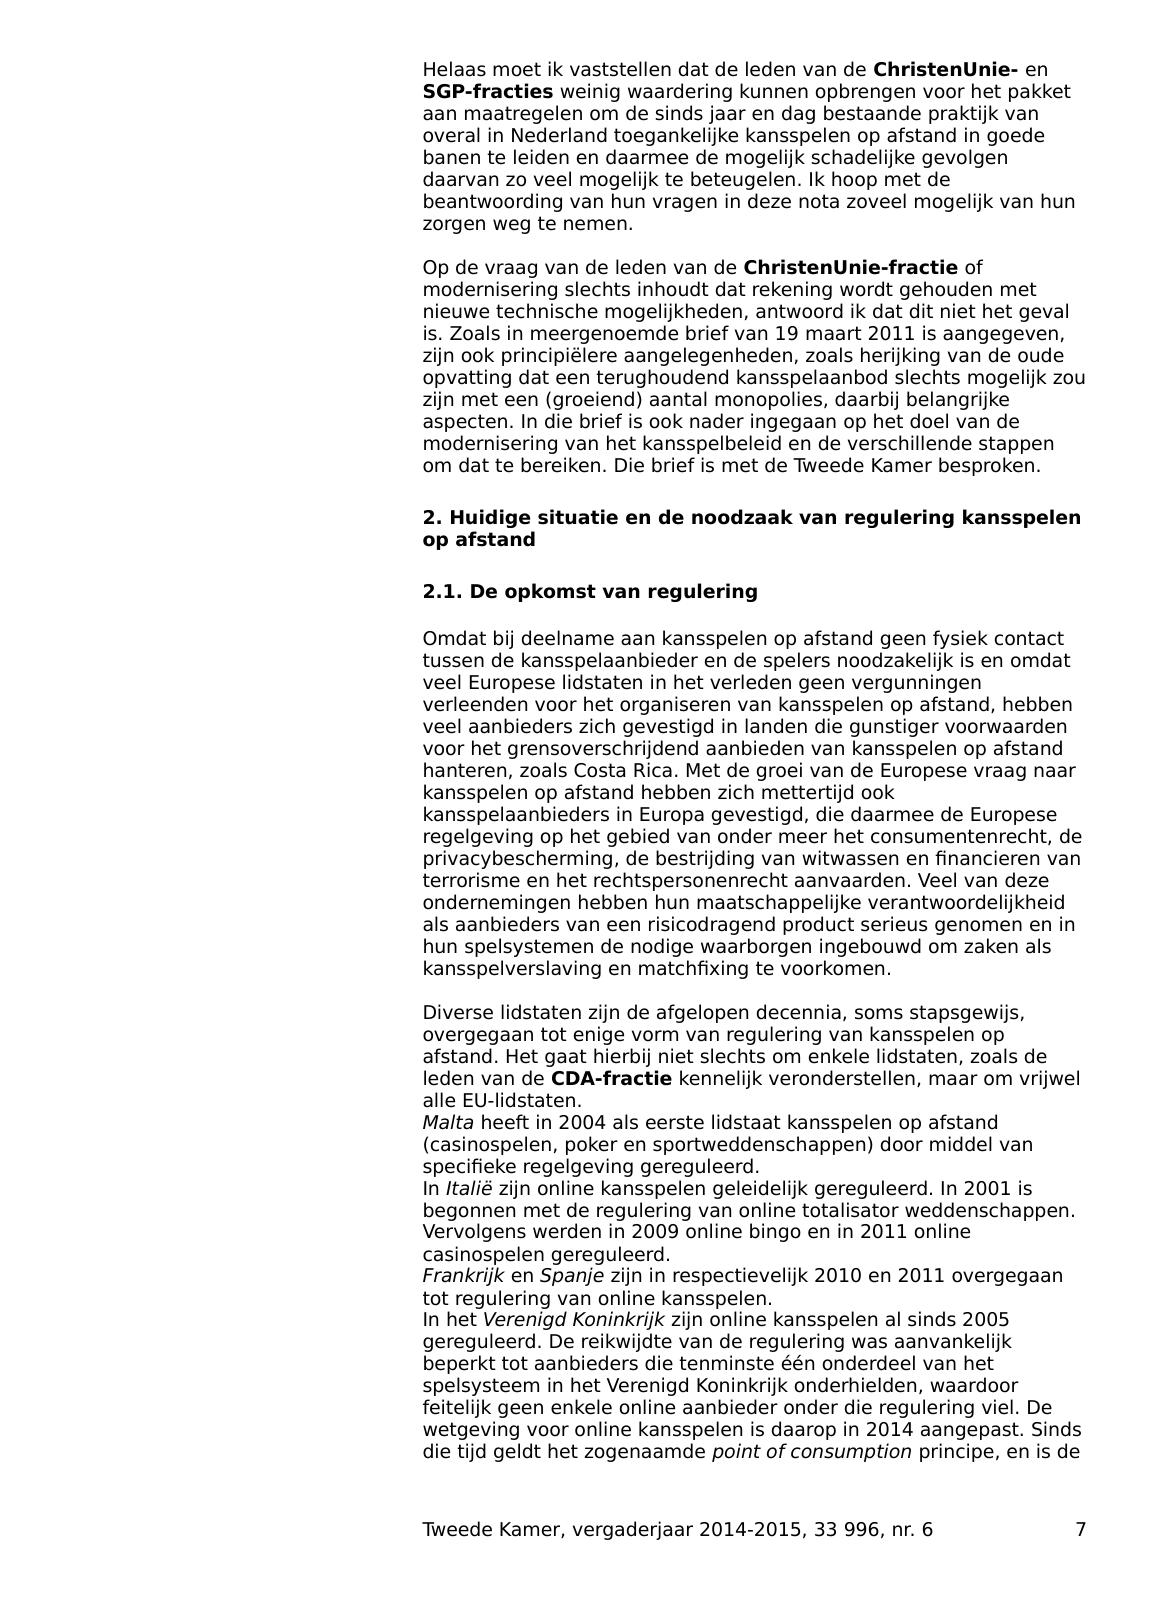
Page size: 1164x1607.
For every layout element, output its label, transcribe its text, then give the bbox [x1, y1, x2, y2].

text Diverse lidstaten zijn de afgelopen decennia, soms stapsgewijs, overgegaan tot enige vorm van regulering van kansspelen op afstand. Het gaat hierbij niet slechts om enkele lidstaten, zoals de leden van de CDA-fractie kennelijk veronderstellen, maar om vrijwel alle EU-lidstaten. [422, 1002, 1087, 1112]
text In Italië zijn online kansspelen geleidelijk gereguleerd. In 2001 is begonnen met de regulering van online totalisator weddenschappen. Vervolgens werden in 2009 online bingo en in 2011 online casinospelen gereguleerd. [422, 1177, 1087, 1265]
text Malta heeft in 2004 als eerste lidstaat kansspelen op afstand (casinospelen, poker en sportweddenschappen) door middel van specifieke regelgeving gereguleerd. [422, 1112, 1087, 1177]
text Helaas moet ik vaststellen dat de leden van de ChristenUnie- en SGP-fracties weinig waardering kunnen opbrengen voor het pakket aan maatregelen om de sinds jaar en dag bestaande praktijk van overal in Nederland toegankelijke kansspelen op afstand in goede banen te leiden en daarmee de mogelijk schadelijke gevolgen daarvan zo veel mogelijk te beteugelen. Ik hoop met de beantwoording van hun vragen in deze nota zoveel mogelijk van hun zorgen weg te nemen. [422, 59, 1087, 235]
text In het Verenigd Koninkrijk zijn online kansspelen al sinds 2005 gereguleerd. De reikwijdte van de regulering was aanvankelijk beperkt tot aanbieders die tenminste één onderdeel van het spelsysteem in het Verenigd Koninkrijk onderhielden, waardoor feitelijk geen enkele online aanbieder onder die regulering viel. De wetgeving voor online kansspelen is daarop in 2014 aangepast. Sinds die tijd geldt het zogenaamde point of consumption principe, en is de [422, 1309, 1087, 1463]
text Omdat bij deelname aan kansspelen op afstand geen fysiek contact tussen de kansspelaanbieder en de spelers noodzakelijk is en omdat veel Europese lidstaten in het verleden geen vergunningen verleenden voor het organiseren van kansspelen op afstand, hebben veel aanbieders zich gevestigd in landen die gunstiger voorwaarden voor het grensoverschrijdend aanbieden van kansspelen op afstand hanteren, zoals Costa Rica. Met de groei van de Europese vraag naar kansspelen op afstand hebben zich mettertijd ook kansspelaanbieders in Europa gevestigd, die daarmee de Europese regelgeving op het gebied van onder meer het consumentenrecht, de privacybescherming, de bestrijding van witwassen en financieren van terrorisme en het rechtspersonenrecht aanvaarden. Veel van deze ondernemingen hebben hun maatschappelijke verantwoordelijkheid als aanbieders van een risicodragend product serieus genomen en in hun spelsystemen de nodige waarborgen ingebouwd om zaken als kansspelverslaving en matchfixing te voorkomen. [422, 628, 1087, 979]
subtitle 2. Huidige situatie en de noodzaak van regulering kansspelen op afstand [422, 507, 1087, 551]
subtitle 2.1. De opkomst van regulering [422, 581, 1087, 603]
text Op de vraag van de leden van de ChristenUnie-fractie of modernisering slechts inhoudt dat rekening wordt gehouden met nieuwe technische mogelijkheden, antwoord ik dat dit niet het geval is. Zoals in meergenoemde brief van 19 maart 2011 is aangegeven, zijn ook principiëlere aangelegenheden, zoals herijking van de oude opvatting dat een terughoudend kansspelaanbod slechts mogelijk zou zijn met een (groeiend) aantal monopolies, daarbij belangrijke aspecten. In die brief is ook nader ingegaan op het doel van de modernisering van het kansspelbeleid en de verschillende stappen om dat te bereiken. Die brief is met de Tweede Kamer besproken. [422, 257, 1087, 477]
text Frankrijk en Spanje zijn in respectievelijk 2010 en 2011 overgegaan tot regulering van online kansspelen. [422, 1265, 1087, 1309]
